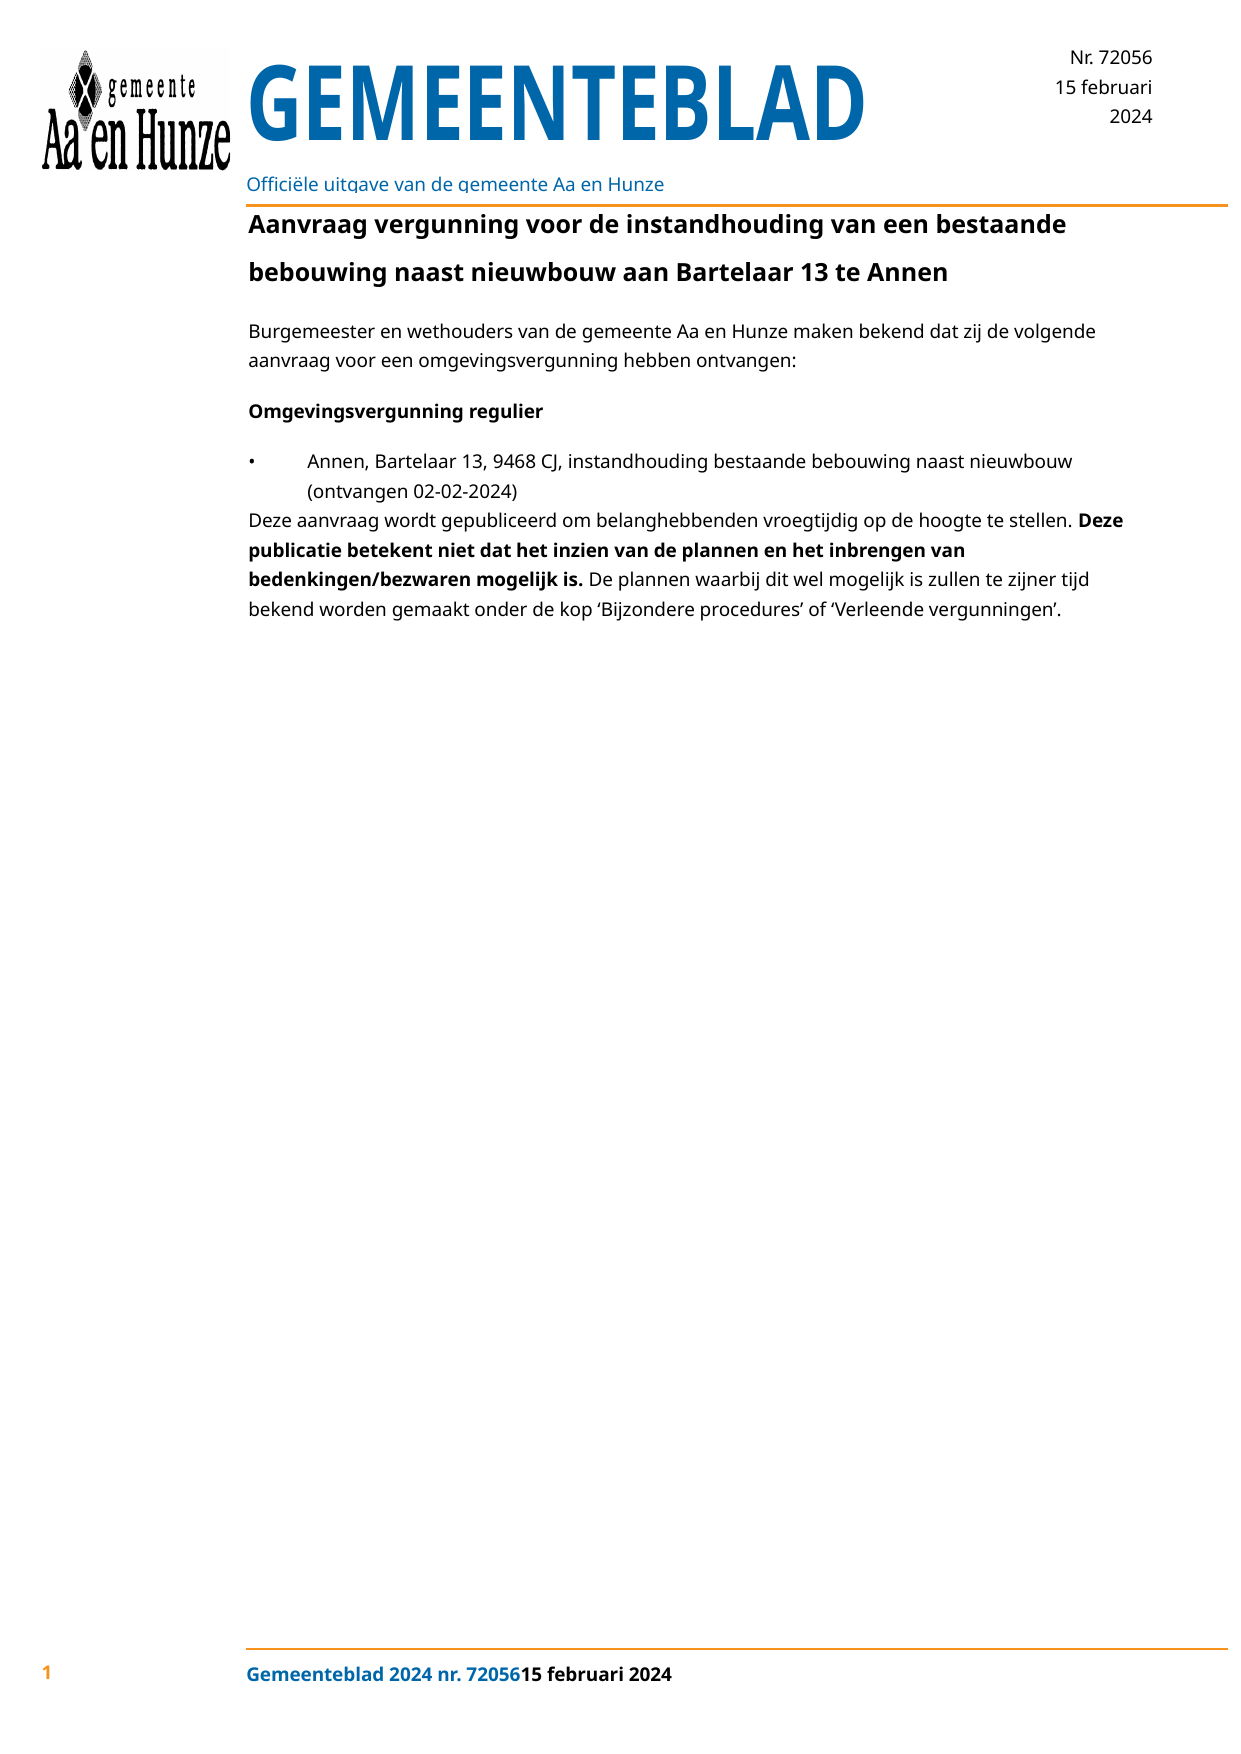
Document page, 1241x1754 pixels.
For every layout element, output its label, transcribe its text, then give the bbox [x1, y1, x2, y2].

picture [41, 47, 231, 172]
text Omgevingsvergunning regulier [248, 398, 1152, 424]
text Deze aanvraag wordt gepubliceerd om belanghebbenden vroegtijdig op de hoogte te stellen. Deze publicatie betekent niet dat het inzien van de plannen en het inbrengen van bedenkingen/bezwaren mogelijk is. De plannen waarbij dit wel mogelijk is zullen te zijner tijd bekend worden gemaakt onder de kop ‘Bijzondere procedures’ of ‘Verleende vergunningen’. [248, 507, 1152, 622]
list Annen, Bartelaar 13, 9468 CJ, instandhouding bestaande bebouwing naast nieuwbouw (ontvangen 02-02-2024) [248, 448, 1152, 504]
text Aanvraag vergunning voor de instandhouding van een bestaande bebouwing naast nieuwbouw aan Bartelaar 13 te Annen [248, 207, 1152, 288]
text Burgemeester en wethouders van de gemeente Aa en Hunze maken bekend dat zij de volgende aanvraag voor een omgevingsvergunning hebben ontvangen: [248, 318, 1152, 373]
